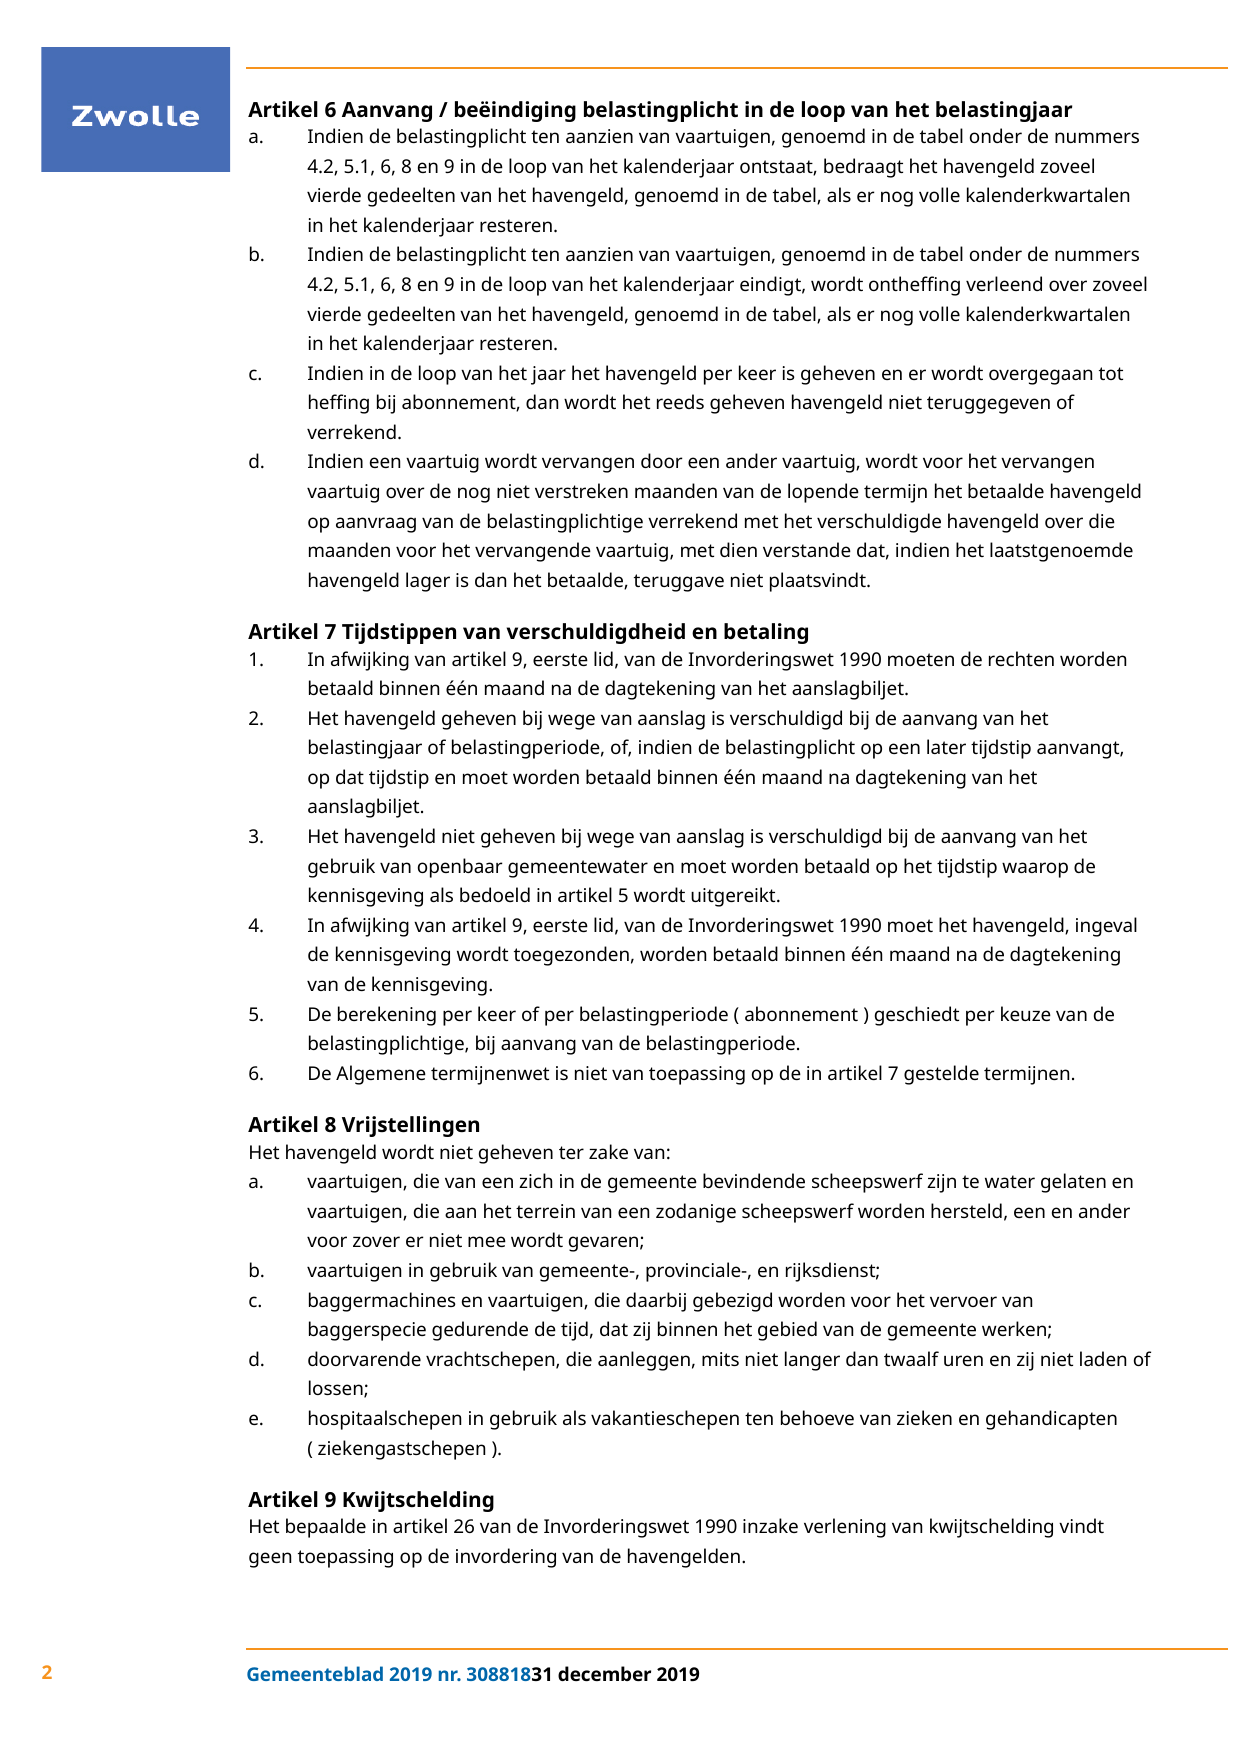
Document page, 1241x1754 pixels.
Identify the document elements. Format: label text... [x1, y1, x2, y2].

list Indien in de loop van het jaar het havengeld per keer is geheven en er wordt overgegaan tot heffing bij abonnement, dan wordt het reeds geheven havengeld niet teruggegeven of verrekend. [248, 360, 1152, 445]
list vaartuigen in gebruik van gemeente-, provinciale-, en rijksdienst; [248, 1257, 1152, 1283]
list vaartuigen, die van een zich in de gemeente bevindende scheepswerf zijn te water gelaten en vaartuigen, die aan het terrein van een zodanige scheepswerf worden hersteld, een en ander voor zover er niet mee wordt gevaren; [248, 1168, 1152, 1253]
list baggermachines en vaartuigen, die daarbij gebezigd worden voor het vervoer van baggerspecie gedurende de tijd, dat zij binnen het gebied van de gemeente werken; [248, 1287, 1152, 1342]
list Het havengeld geheven bij wege van aanslag is verschuldigd bij de aanvang van het belastingjaar of belastingperiode, of, indien de belastingplicht op een later tijdstip aanvangt, op dat tijdstip en moet worden betaald binnen één maand na dagtekening van het aanslagbiljet. [248, 705, 1152, 819]
list De Algemene termijnenwet is niet van toepassing op de in artikel 7 gestelde termijnen. [248, 1060, 1152, 1086]
list Indien een vaartuig wordt vervangen door een ander vaartuig, wordt voor het vervangen vaartuig over de nog niet verstreken maanden van de lopende termijn het betaalde havengeld op aanvraag van de belastingplichtige verrekend met het verschuldigde havengeld over die maanden voor het vervangende vaartuig, met dien verstande dat, indien het laatstgenoemde havengeld lager is dan het betaalde, teruggave niet plaatsvindt. [248, 449, 1152, 593]
list hospitaalschepen in gebruik als vakantieschepen ten behoeve van zieken en gehandicapten ( ziekengastschepen ). [248, 1405, 1152, 1460]
list De berekening per keer of per belastingperiode ( abonnement ) geschiedt per keuze van de belastingplichtige, bij aanvang van de belastingperiode. [248, 1001, 1152, 1056]
text Artikel 7 Tijdstippen van verschuldigdheid en betaling [248, 617, 1152, 646]
text Artikel 6 Aanvang / beëindiging belastingplicht in de loop van het belastingjaar [248, 95, 1152, 123]
list Indien de belastingplicht ten aanzien van vaartuigen, genoemd in de tabel onder de nummers 4.2, 5.1, 6, 8 en 9 in de loop van het kalenderjaar ontstaat, bedraagt het havengeld zoveel vierde gedeelten van het havengeld, genoemd in de tabel, als er nog volle kalenderkwartalen in het kalenderjaar resteren. [248, 123, 1152, 238]
picture [41, 47, 231, 172]
text Het havengeld wordt niet geheven ter zake van: [248, 1139, 1152, 1164]
list In afwijking van artikel 9, eerste lid, van de Invorderingswet 1990 moet het havengeld, ingeval de kennisgeving wordt toegezonden, worden betaald binnen één maand na de dagtekening van de kennisgeving. [248, 912, 1152, 997]
list Indien de belastingplicht ten aanzien van vaartuigen, genoemd in de tabel onder de nummers 4.2, 5.1, 6, 8 en 9 in de loop van het kalenderjaar eindigt, wordt ontheffing verleend over zoveel vierde gedeelten van het havengeld, genoemd in de tabel, als er nog volle kalenderkwartalen in het kalenderjaar resteren. [248, 242, 1152, 356]
list Het havengeld niet geheven bij wege van aanslag is verschuldigd bij de aanvang van het gebruik van openbaar gemeentewater en moet worden betaald op het tijdstip waarop de kennisgeving als bedoeld in artikel 5 wordt uitgereikt. [248, 823, 1152, 908]
text Het bepaalde in artikel 26 van de Invorderingswet 1990 inzake verlening van kwijtschelding vindt geen toepassing op de invordering van de havengelden. [248, 1513, 1152, 1569]
text Artikel 8 Vrijstellingen [248, 1110, 1152, 1139]
list doorvarende vrachtschepen, die aanleggen, mits niet langer dan twaalf uren en zij niet laden of lossen; [248, 1346, 1152, 1401]
text Artikel 9 Kwijtschelding [248, 1485, 1152, 1513]
list In afwijking van artikel 9, eerste lid, van de Invorderingswet 1990 moeten de rechten worden betaald binnen één maand na de dagtekening van het aanslagbiljet. [248, 646, 1152, 701]
